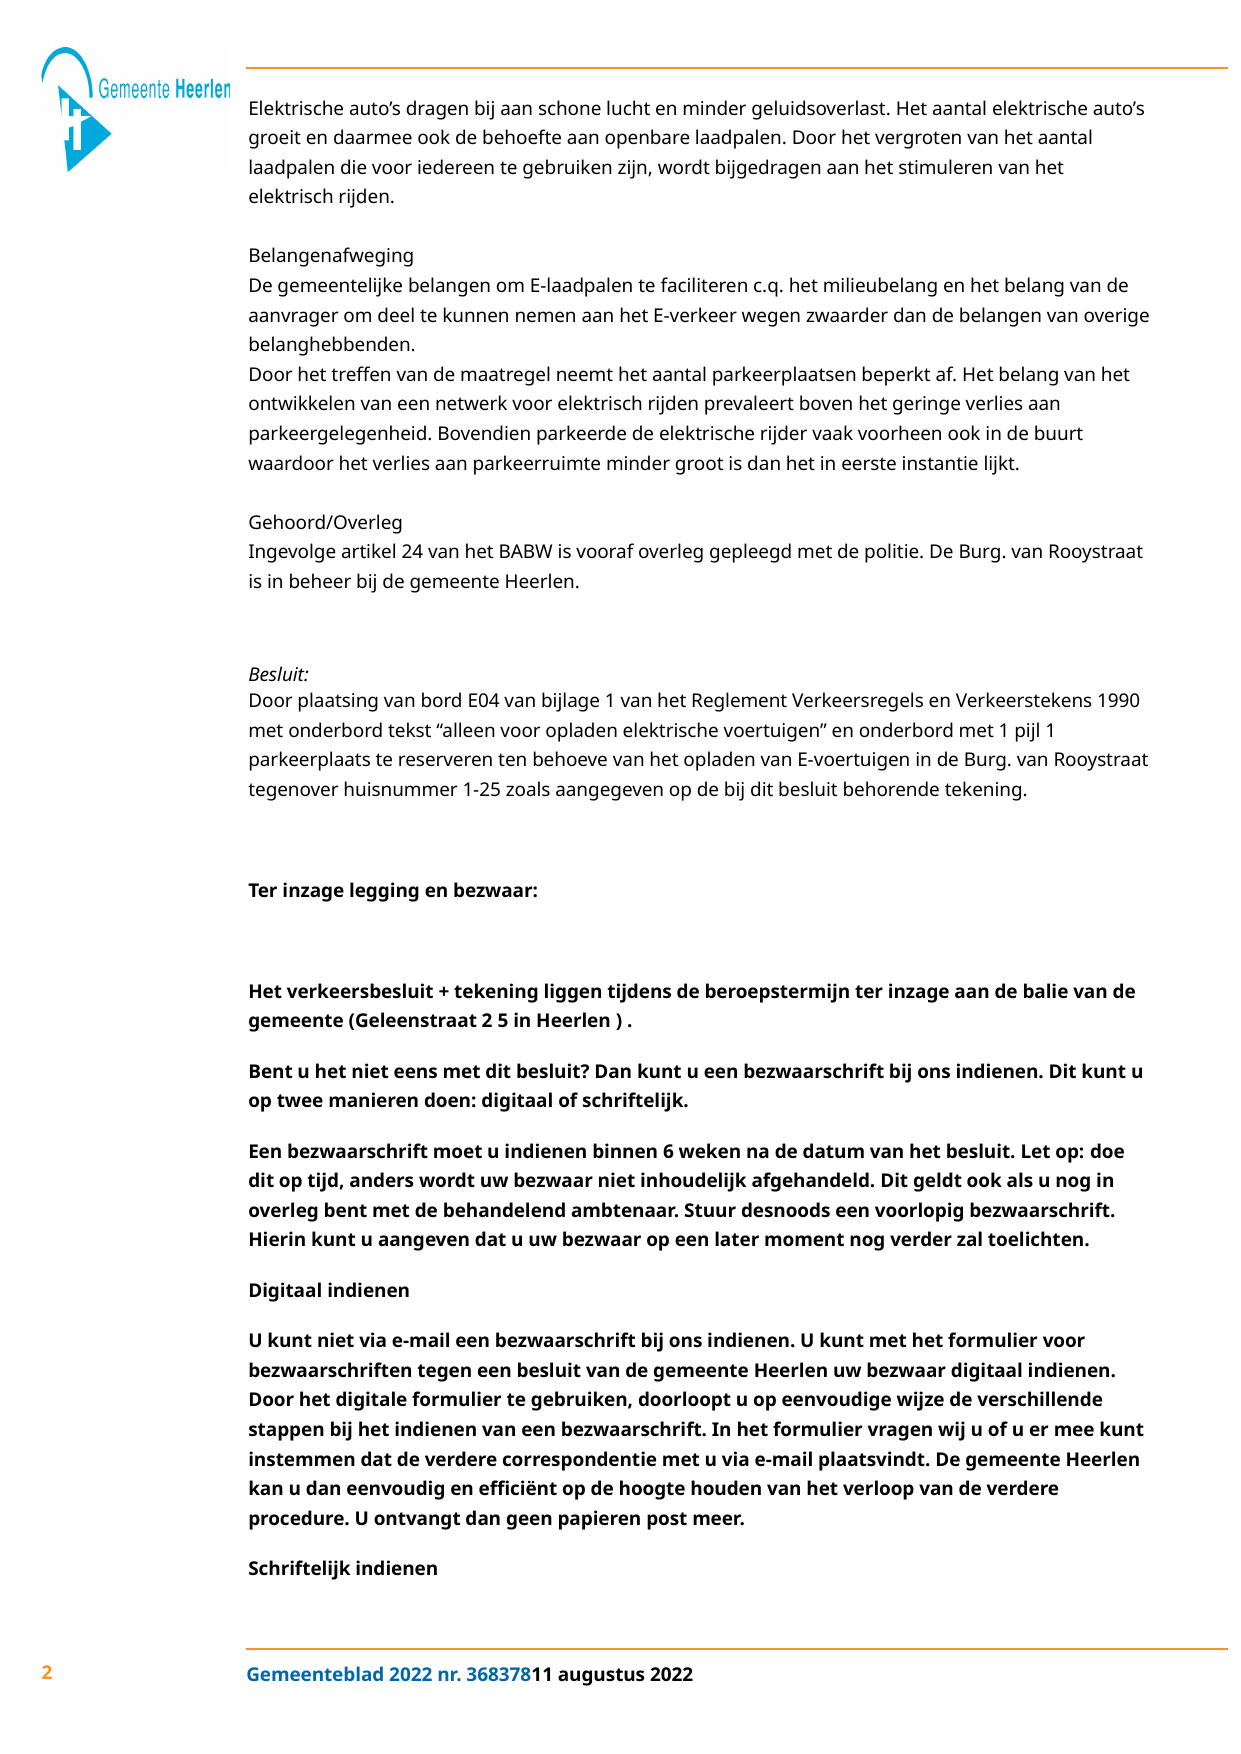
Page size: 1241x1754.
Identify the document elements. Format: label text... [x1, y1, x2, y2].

text Door plaatsing van bord E04 van bijlage 1 van het Reglement Verkeersregels en Verkeerstekens 1990 met onderbord tekst “alleen voor opladen elektrische voertuigen” en onderbord met 1 pijl 1 parkeerplaats te reserveren ten behoeve van het opladen van E-voertuigen in de Burg. van Rooystraat tegenover huisnummer 1-25 zoals aangegeven op de bij dit besluit behorende tekening. [248, 687, 1152, 802]
text Belangenafweging [248, 243, 1152, 268]
text De gemeentelijke belangen om E-laadpalen te faciliteren c.q. het milieubelang en het belang van de aanvrager om deel te kunnen nemen aan het E-verkeer wegen zwaarder dan de belangen van overige belanghebbenden. [248, 272, 1152, 357]
picture [41, 47, 59, 70]
text Gehoord/Overleg [248, 509, 1152, 535]
picture [41, 47, 231, 172]
text Ingevolge artikel 24 van het BABW is vooraf overleg gepleegd met de politie. De Burg. van Rooystraat is in beheer bij de gemeente Heerlen. [248, 538, 1152, 594]
text U kunt niet via e-mail een bezwaarschrift bij ons indienen. U kunt met het formulier voor bezwaarschriften tegen een besluit van de gemeente Heerlen uw bezwaar digitaal indienen. Door het digitale formulier te gebruiken, doorloopt u op eenvoudige wijze de verschillende stappen bij het indienen van een bezwaarschrift. In het formulier vragen wij u of u er mee kunt instemmen dat de verdere correspondentie met u via e-mail plaatsvindt. De gemeente Heerlen kan u dan eenvoudig en efficiënt op de hoogte houden van het verloop van de verdere procedure. U ontvangt dan geen papieren post meer. [248, 1327, 1152, 1531]
text Schriftelijk indienen [248, 1555, 1152, 1581]
text waardoor het verlies aan parkeerruimte minder groot is dan het in eerste instantie lijkt. [248, 450, 1152, 476]
text Het verkeersbesluit + tekening liggen tijdens de beroepstermijn ter inzage aan de balie van de gemeente (Geleenstraat 2 5 in Heerlen ) . [248, 978, 1152, 1033]
text Ter inzage legging en bezwaar: [248, 877, 1152, 903]
text Elektrische auto’s dragen bij aan schone lucht en minder geluidsoverlast. Het aantal elektrische auto’s groeit en daarmee ook de behoefte aan openbare laadpalen. Door het vergroten van het aantal laadpalen die voor iedereen te gebruiken zijn, wordt bijgedragen aan het stimuleren van het elektrisch rijden. [248, 95, 1152, 209]
text Bent u het niet eens met dit besluit? Dan kunt u een bezwaarschrift bij ons indienen. Dit kunt u op twee manieren doen: digitaal of schriftelijk. [248, 1058, 1152, 1113]
text Besluit: [248, 662, 1152, 687]
text Digitaal indienen [248, 1277, 1152, 1303]
text Door het treffen van de maatregel neemt het aantal parkeerplaatsen beperkt af. Het belang van het ontwikkelen van een netwerk voor elektrisch rijden prevaleert boven het geringe verlies aan parkeergelegenheid. Bovendien parkeerde de elektrische rijder vaak voorheen ook in de buurt [248, 361, 1152, 446]
text Een bezwaarschrift moet u indienen binnen 6 weken na de datum van het besluit. Let op: doe dit op tijd, anders wordt uw bezwaar niet inhoudelijk afgehandeld. Dit geldt ook als u nog in overleg bent met de behandelend ambtenaar. Stuur desnoods een voorlopig bezwaarschrift. Hierin kunt u aangeven dat u uw bezwaar op een later moment nog verder zal toelichten. [248, 1138, 1152, 1252]
